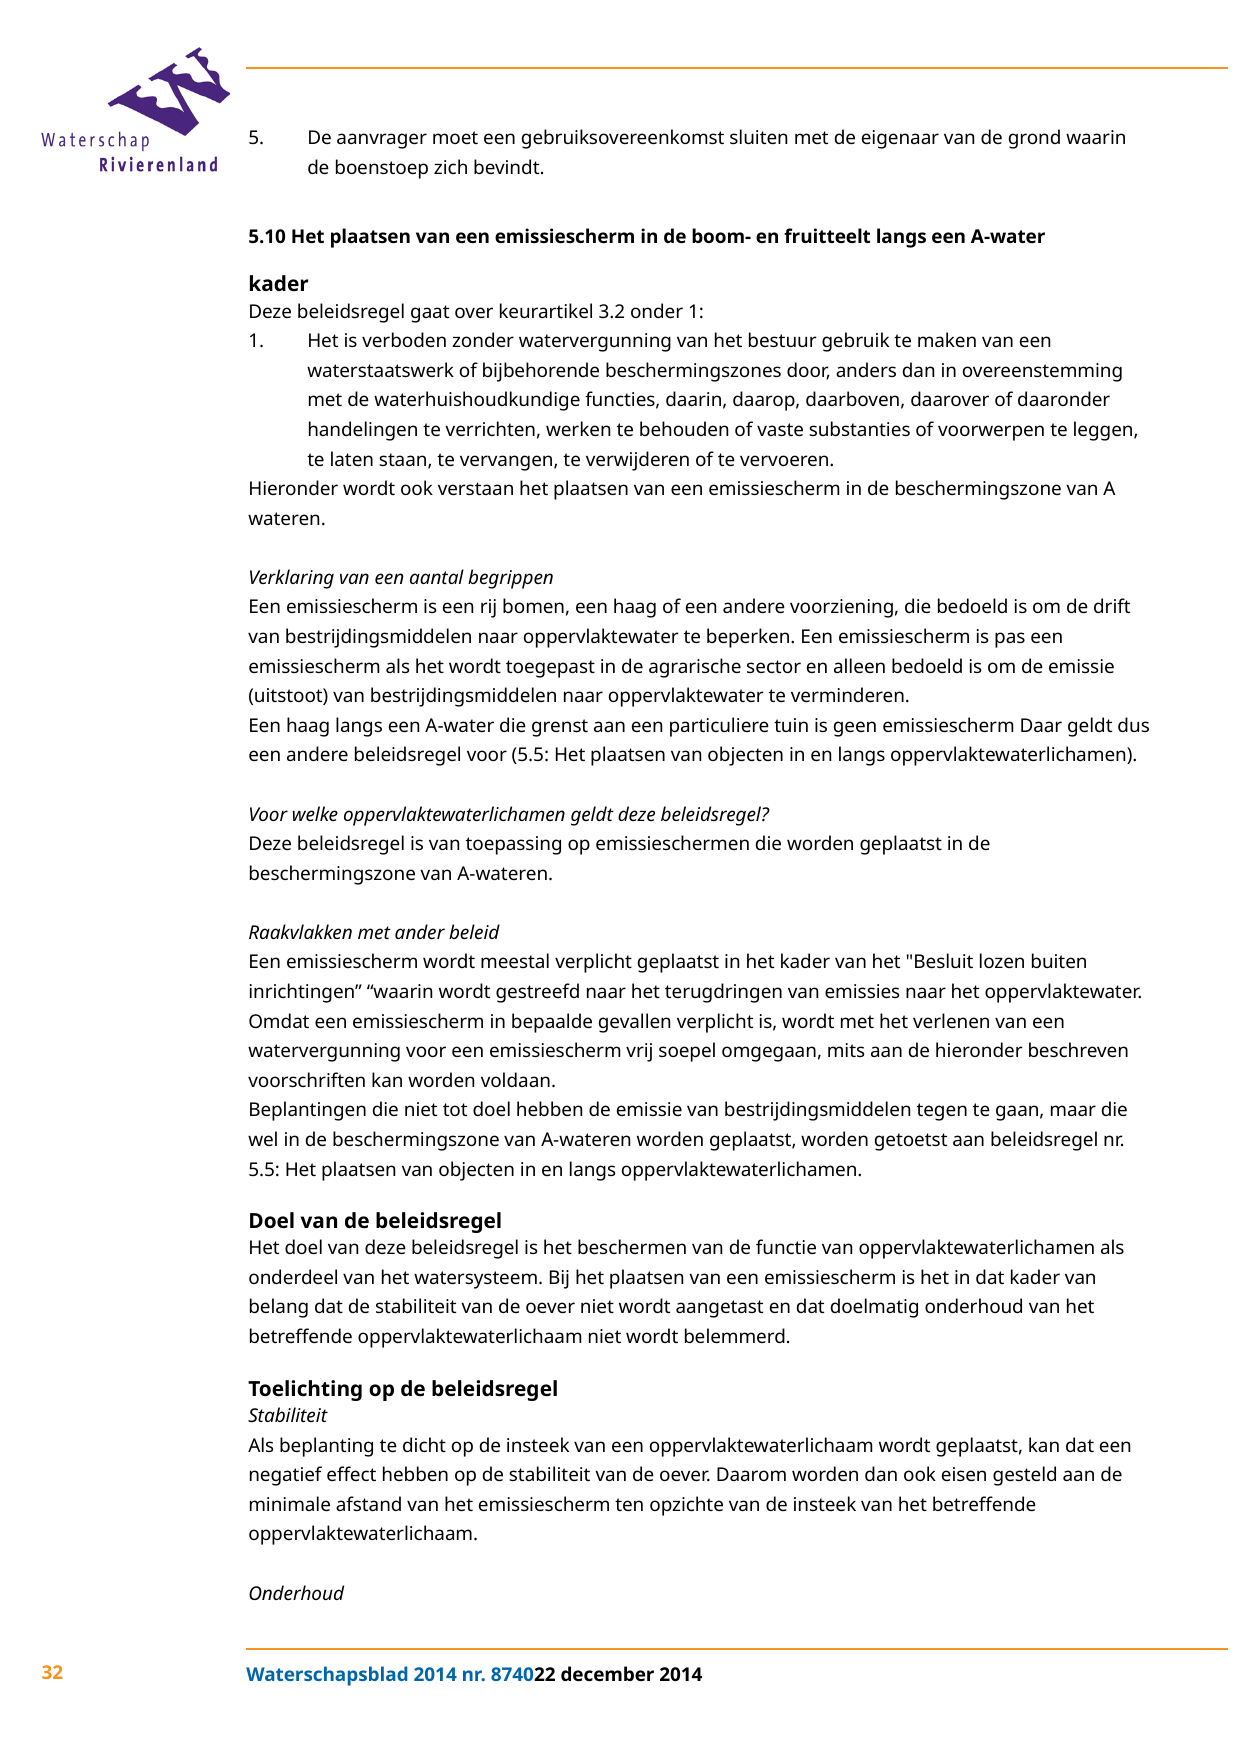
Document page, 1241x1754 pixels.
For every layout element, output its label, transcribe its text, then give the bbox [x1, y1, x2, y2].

text Voor welke oppervlaktewaterlichamen geldt deze beleidsregel? [248, 801, 1152, 826]
text Als beplanting te dicht op de insteek van een oppervlaktewaterlichaam wordt geplaatst, kan dat een negatief effect hebben op de stabiliteit van de oever. Daarom worden dan ook eisen gesteld aan de minimale afstand van het emissiescherm ten opzichte van de insteek van het betreffende oppervlaktewaterlichaam. [248, 1432, 1152, 1546]
text Het doel van deze beleidsregel is het beschermen van de functie van oppervlaktewaterlichamen als onderdeel van het watersysteem. Bij het plaatsen van een emissiescherm is het in dat kader van belang dat de stabiliteit van de oever niet wordt aangetast en dat doelmatig onderhoud van het betreffende oppervlaktewaterlichaam niet wordt belemmerd. [248, 1234, 1152, 1349]
text Doel van de beleidsregel [248, 1206, 1152, 1234]
text Deze beleidsregel gaat over keurartikel 3.2 onder 1: [248, 298, 1152, 323]
picture [41, 47, 231, 172]
text Stabiliteit [248, 1402, 1152, 1428]
text Een emissiescherm wordt meestal verplicht geplaatst in het kader van het "Besluit lozen buiten inrichtingen” “waarin wordt gestreefd naar het terugdringen van emissies naar het oppervlaktewater. Omdat een emissiescherm in bepaalde gevallen verplicht is, wordt met het verlenen van een watervergunning voor een emissiescherm vrij soepel omgegaan, mits aan de hieronder beschreven voorschriften kan worden voldaan. [248, 949, 1152, 1093]
text Onderhoud [248, 1580, 1152, 1605]
text Verklaring van een aantal begrippen [248, 564, 1152, 590]
list Het is verboden zonder watervergunning van het bestuur gebruik te maken van een waterstaatswerk of bijbehorende beschermingszones door, anders dan in overeenstemming met de waterhuishoudkundige functies, daarin, daarop, daarboven, daarover of daaronder handelingen te verrichten, werken te behouden of vaste substanties of voorwerpen te leggen, te laten staan, te vervangen, te verwijderen of te vervoeren. [248, 327, 1152, 471]
text Raakvlakken met ander beleid [248, 919, 1152, 945]
text Een haag langs een A-water die grenst aan een particuliere tuin is geen emissiescherm Daar geldt dus een andere beleidsregel voor (5.5: Het plaatsen van objecten in en langs oppervlaktewaterlichamen). [248, 712, 1152, 767]
text Hieronder wordt ook verstaan het plaatsen van een emissiescherm in de beschermingszone van A wateren. [248, 475, 1152, 531]
text kader [248, 269, 1152, 298]
text 5.10 Het plaatsen van een emissiescherm in de boom- en fruitteelt langs een A-water [248, 223, 1152, 248]
text Toelichting op de beleidsregel [248, 1374, 1152, 1402]
text Beplantingen die niet tot doel hebben de emissie van bestrijdingsmiddelen tegen te gaan, maar die wel in de beschermingszone van A-wateren worden geplaatst, worden getoetst aan beleidsregel nr. 5.5: Het plaatsen van objecten in en langs oppervlaktewaterlichamen. [248, 1097, 1152, 1181]
text Deze beleidsregel is van toepassing op emissieschermen die worden geplaatst in de beschermingszone van A-wateren. [248, 830, 1152, 886]
text Een emissiescherm is een rij bomen, een haag of een andere voorziening, die bedoeld is om de drift van bestrijdingsmiddelen naar oppervlaktewater te beperken. Een emissiescherm is pas een emissiescherm als het wordt toegepast in de agrarische sector en alleen bedoeld is om de emissie (uitstoot) van bestrijdingsmiddelen naar oppervlaktewater te verminderen. [248, 594, 1152, 708]
list De aanvrager moet een gebruiksovereenkomst sluiten met de eigenaar van de grond waarin de boenstoep zich bevindt. [248, 124, 1152, 180]
